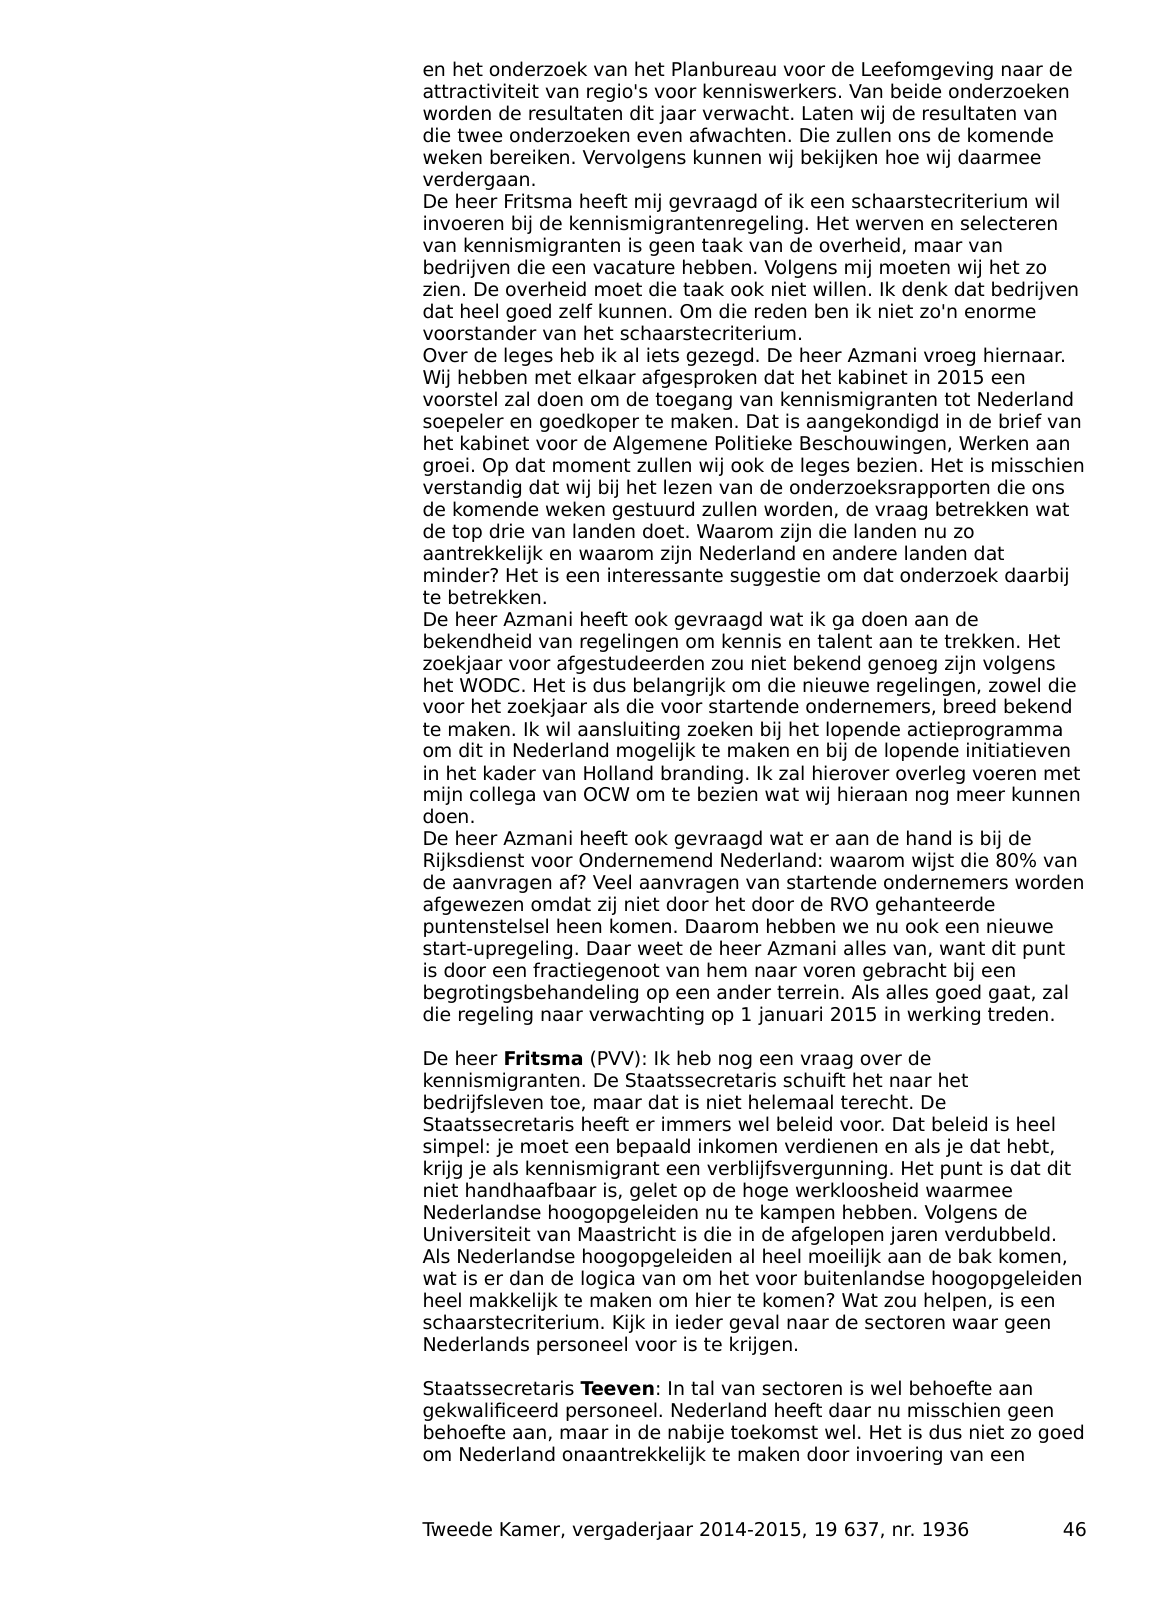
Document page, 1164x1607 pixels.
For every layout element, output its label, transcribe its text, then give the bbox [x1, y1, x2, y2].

text Staatssecretaris Teeven: In tal van sectoren is wel behoefte aan gekwalificeerd personeel. Nederland heeft daar nu misschien geen behoefte aan, maar in de nabije toekomst wel. Het is dus niet zo goed om Nederland onaantrekkelijk te maken door invoering van een [422, 1378, 1087, 1466]
text De heer Fritsma heeft mij gevraagd of ik een schaarstecriterium wil invoeren bij de kennismigrantenregeling. Het werven en selecteren van kennismigranten is geen taak van de overheid, maar van bedrijven die een vacature hebben. Volgens mij moeten wij het zo zien. De overheid moet die taak ook niet willen. Ik denk dat bedrijven dat heel goed zelf kunnen. Om die reden ben ik niet zo'n enorme voorstander van het schaarstecriterium. [422, 191, 1087, 345]
text De heer Azmani heeft ook gevraagd wat er aan de hand is bij de Rijksdienst voor Ondernemend Nederland: waarom wijst die 80% van de aanvragen af? Veel aanvragen van startende ondernemers worden afgewezen omdat zij niet door het door de RVO gehanteerde puntenstelsel heen komen. Daarom hebben we nu ook een nieuwe start-upregeling. Daar weet de heer Azmani alles van, want dit punt is door een fractiegenoot van hem naar voren gebracht bij een begrotingsbehandeling op een ander terrein. Als alles goed gaat, zal die regeling naar verwachting op 1 januari 2015 in werking treden. [422, 828, 1087, 1026]
text De heer Fritsma (PVV): Ik heb nog een vraag over de kennismigranten. De Staatssecretaris schuift het naar het bedrijfsleven toe, maar dat is niet helemaal terecht. De Staatssecretaris heeft er immers wel beleid voor. Dat beleid is heel simpel: je moet een bepaald inkomen verdienen en als je dat hebt, krijg je als kennismigrant een verblijfsvergunning. Het punt is dat dit niet handhaafbaar is, gelet op de hoge werkloosheid waarmee Nederlandse hoogopgeleiden nu te kampen hebben. Volgens de Universiteit van Maastricht is die in de afgelopen jaren verdubbeld. Als Nederlandse hoogopgeleiden al heel moeilijk aan de bak komen, wat is er dan de logica van om het voor buitenlandse hoogopgeleiden heel makkelijk te maken om hier te komen? Wat zou helpen, is een schaarstecriterium. Kijk in ieder geval naar de sectoren waar geen Nederlands personeel voor is te krijgen. [422, 1048, 1087, 1356]
text Over de leges heb ik al iets gezegd. De heer Azmani vroeg hiernaar. Wij hebben met elkaar afgesproken dat het kabinet in 2015 een voorstel zal doen om de toegang van kennismigranten tot Nederland soepeler en goedkoper te maken. Dat is aangekondigd in de brief van het kabinet voor de Algemene Politieke Beschouwingen, Werken aan groei. Op dat moment zullen wij ook de leges bezien. Het is misschien verstandig dat wij bij het lezen van de onderzoeksrapporten die ons de komende weken gestuurd zullen worden, de vraag betrekken wat de top drie van landen doet. Waarom zijn die landen nu zo aantrekkelijk en waarom zijn Nederland en andere landen dat minder? Het is een interessante suggestie om dat onderzoek daarbij te betrekken. [422, 345, 1087, 608]
text en het onderzoek van het Planbureau voor de Leefomgeving naar de attractiviteit van regio's voor kenniswerkers. Van beide onderzoeken worden de resultaten dit jaar verwacht. Laten wij de resultaten van die twee onderzoeken even afwachten. Die zullen ons de komende weken bereiken. Vervolgens kunnen wij bekijken hoe wij daarmee verdergaan. [422, 59, 1087, 191]
text De heer Azmani heeft ook gevraagd wat ik ga doen aan de bekendheid van regelingen om kennis en talent aan te trekken. Het zoekjaar voor afgestudeerden zou niet bekend genoeg zijn volgens het WODC. Het is dus belangrijk om die nieuwe regelingen, zowel die voor het zoekjaar als die voor startende ondernemers, breed bekend te maken. Ik wil aansluiting zoeken bij het lopende actieprogramma om dit in Nederland mogelijk te maken en bij de lopende initiatieven in het kader van Holland branding. Ik zal hierover overleg voeren met mijn collega van OCW om te bezien wat wij hieraan nog meer kunnen doen. [422, 608, 1087, 828]
